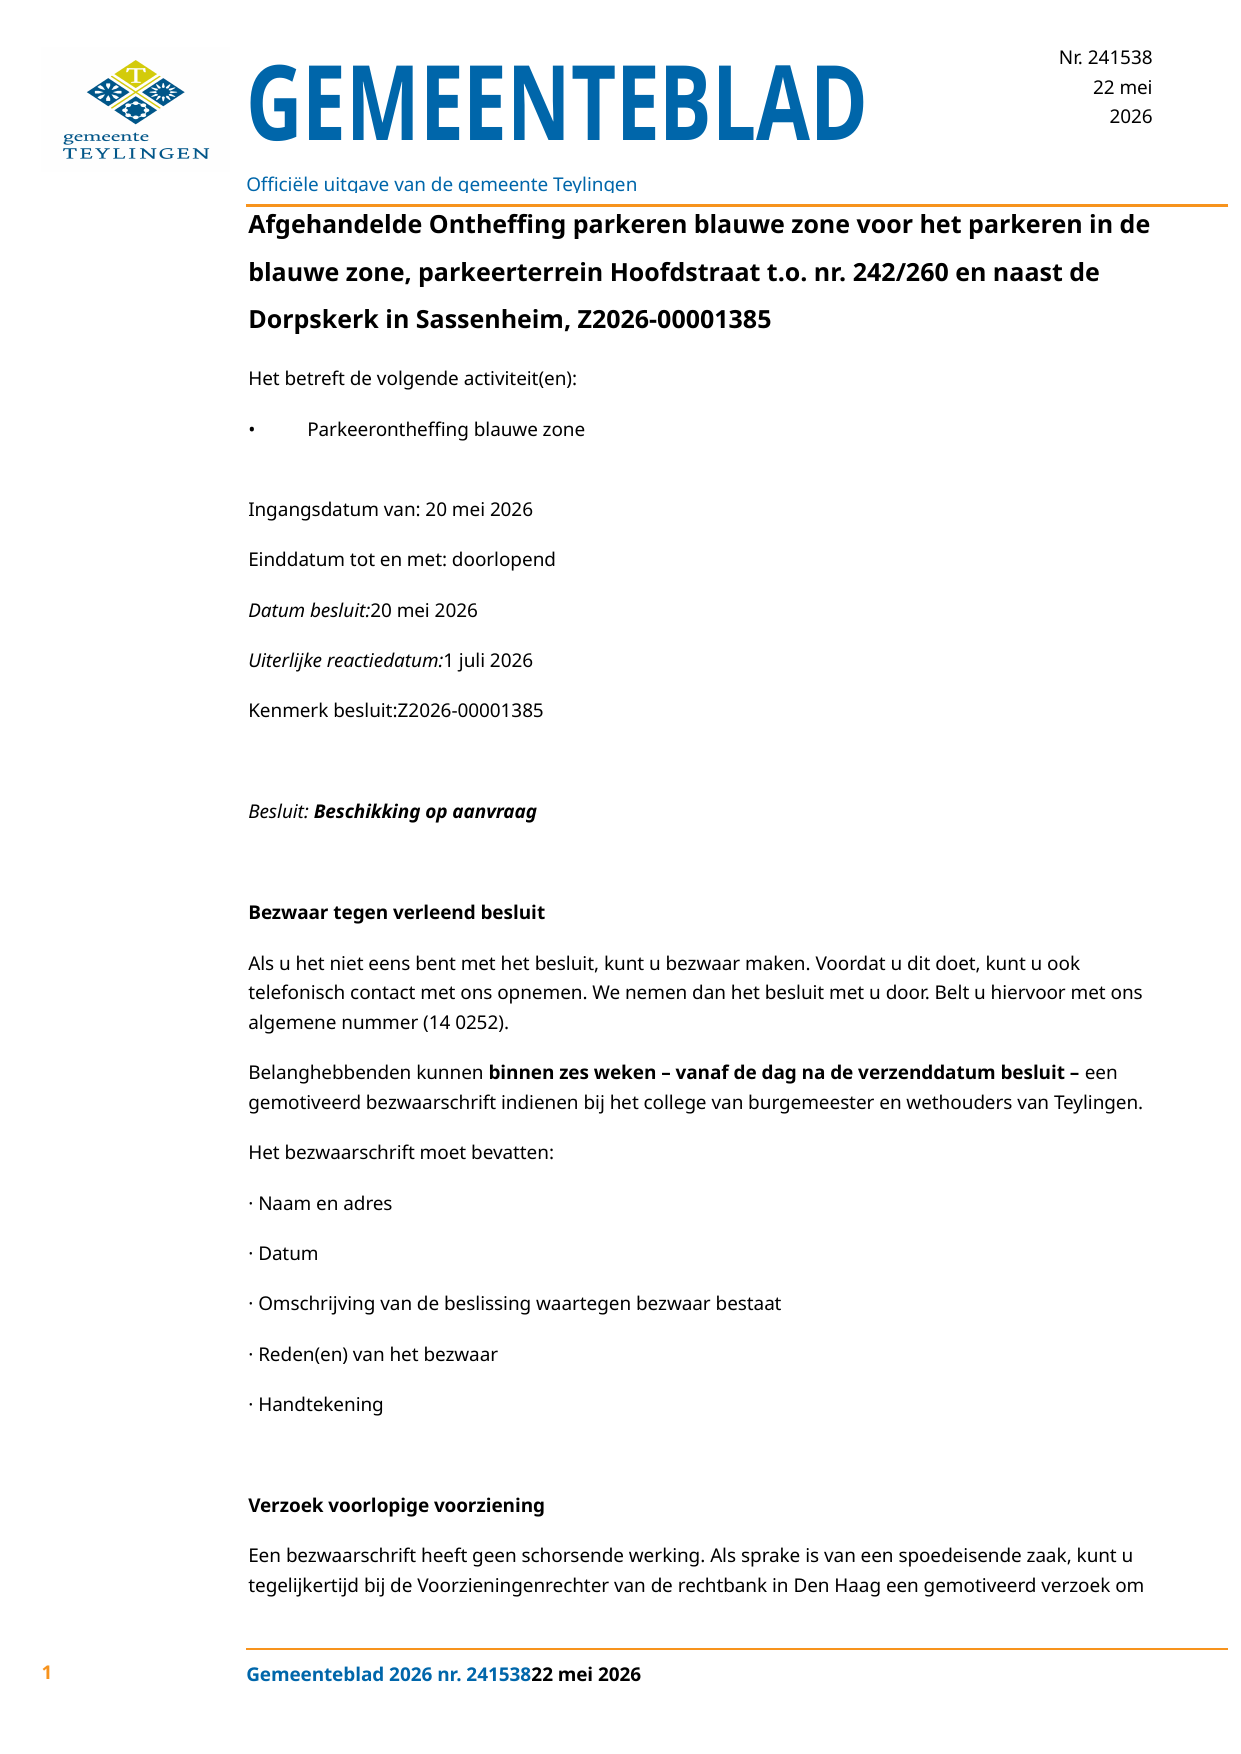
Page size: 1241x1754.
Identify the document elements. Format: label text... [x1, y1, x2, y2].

text · Naam en adres [248, 1190, 1152, 1215]
text · Datum [248, 1240, 1152, 1266]
text Afgehandelde Ontheffing parkeren blauwe zone voor het parkeren in de blauwe zone, parkeerterrein Hoofdstraat t.o. nr. 242/260 en naast de Dorpskerk in Sassenheim, Z2026-00001385 [248, 207, 1152, 336]
text Uiterlijke reactiedatum:1 juli 2026 [248, 647, 1152, 673]
text Datum besluit:20 mei 2026 [248, 597, 1152, 622]
text Ingangsdatum van: 20 mei 2026 [248, 496, 1152, 522]
text · Reden(en) van het bezwaar [248, 1341, 1152, 1367]
text Bezwaar tegen verleend besluit [248, 899, 1152, 925]
text Belanghebbenden kunnen binnen zes weken – vanaf de dag na de verzenddatum besluit – een gemotiveerd bezwaarschrift indienen bij het college van burgemeester en wethouders van Teylingen. [248, 1059, 1152, 1114]
text Einddatum tot en met: doorlopend [248, 546, 1152, 572]
text Een bezwaarschrift heeft geen schorsende werking. Als sprake is van een spoedeisende zaak, kunt u tegelijkertijd bij de Voorzieningenrechter van de rechtbank in Den Haag een gemotiveerd verzoek om [248, 1543, 1152, 1598]
text Het bezwaarschrift moet bevatten: [248, 1139, 1152, 1165]
list Parkeerontheffing blauwe zone [248, 416, 1152, 442]
text Kenmerk besluit:Z2026-00001385 [248, 698, 1152, 723]
text Het betreft de volgende activiteit(en): [248, 366, 1152, 391]
text · Handtekening [248, 1391, 1152, 1417]
text Besluit: Beschikking op aanvraag [248, 798, 1152, 824]
text Als u het niet eens bent met het besluit, kunt u bezwaar maken. Voordat u dit doet, kunt u ook telefonisch contact met ons opnemen. We nemen dan het besluit met u door. Belt u hiervoor met ons algemene nummer (14 0252). [248, 950, 1152, 1034]
text Verzoek voorlopige voorziening [248, 1492, 1152, 1518]
picture [41, 47, 231, 172]
text · Omschrijving van de beslissing waartegen bezwaar bestaat [248, 1291, 1152, 1316]
